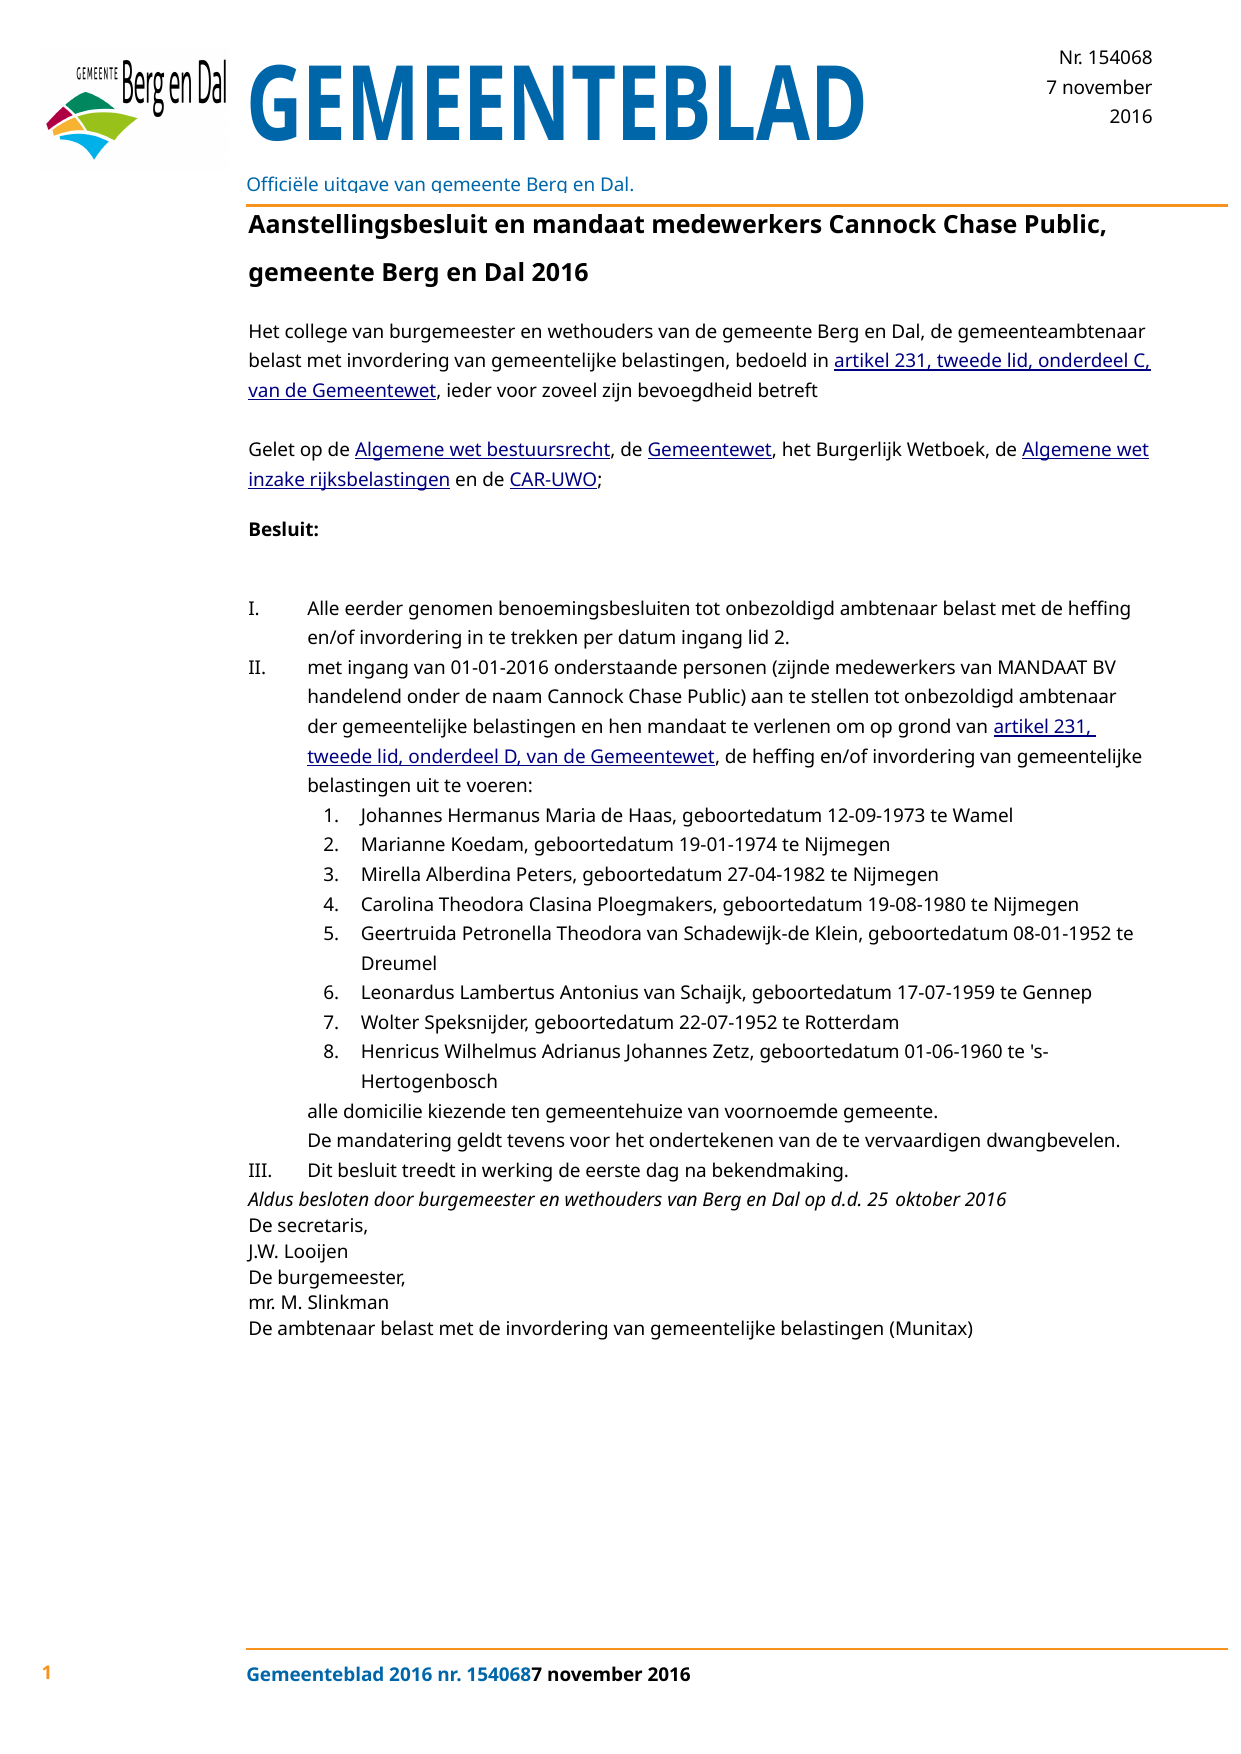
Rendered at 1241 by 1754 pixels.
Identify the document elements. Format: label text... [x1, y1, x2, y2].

list Henricus Wilhelmus Adrianus Johannes Zetz, geboortedatum 01-06-1960 te 's-Hertogenbosch [323, 1039, 1152, 1094]
picture [41, 47, 231, 172]
list Dit besluit treedt in werking de eerste dag na bekendmaking. [248, 1157, 1152, 1183]
list Alle eerder genomen benoemingsbesluiten tot onbezoldigd ambtenaar belast met de heffing en/of invordering in te trekken per datum ingang lid 2. [248, 595, 1152, 650]
list Leonardus Lambertus Antonius van Schaijk, geboortedatum 17-07-1959 te Gennep [323, 979, 1152, 1005]
text De burgemeester, [248, 1264, 1152, 1289]
text Het college van burgemeester en wethouders van de gemeente Berg en Dal, de gemeenteambtenaar belast met invordering van gemeentelijke belastingen, bedoeld in artikel 231, tweede lid, onderdeel C, van de Gemeentewet, ieder voor zoveel zijn bevoegdheid betreft [248, 318, 1152, 403]
text mr. M. Slinkman [248, 1289, 1152, 1315]
list Marianne Koedam, geboortedatum 19-01-1974 te Nijmegen [323, 832, 1152, 857]
text Aanstellingsbesluit en mandaat medewerkers Cannock Chase Public, gemeente Berg en Dal 2016 [248, 207, 1152, 288]
text De secretaris, [248, 1212, 1152, 1238]
list Mirella Alberdina Peters, geboortedatum 27-04-1982 te Nijmegen [323, 861, 1152, 887]
text Besluit: [248, 516, 1152, 542]
text Aldus besloten door burgemeester en wethouders van Berg en Dal op d.d. 25 oktober 2016 [248, 1187, 1152, 1212]
list Carolina Theodora Clasina Ploegmakers, geboortedatum 19-08-1980 te Nijmegen [323, 891, 1152, 917]
list Johannes Hermanus Maria de Haas, geboortedatum 12-09-1973 te Wamel [323, 802, 1152, 828]
text J.W. Looijen [248, 1238, 1152, 1264]
list Geertruida Petronella Theodora van Schadewijk-de Klein, geboortedatum 08-01-1952 te Dreumel [323, 920, 1152, 976]
list alle domicilie kiezende ten gemeentehuize van voornoemde gemeente. [248, 1098, 1152, 1124]
list De mandatering geldt tevens voor het ondertekenen van de te vervaardigen dwangbevelen. [248, 1127, 1152, 1153]
list met ingang van 01-01-2016 onderstaande personen (zijnde medewerkers van MANDAAT BV handelend onder de naam Cannock Chase Public) aan te stellen tot onbezoldigd ambtenaar der gemeentelijke belastingen en hen mandaat te verlenen om op grond van artikel 231, tweede lid, onderdeel D, van de Gemeentewet, de heffing en/of invordering van gemeentelijke belastingen uit te voeren: [248, 654, 1152, 798]
list Wolter Speksnijder, geboortedatum 22-07-1952 te Rotterdam [323, 1009, 1152, 1035]
text Gelet op de Algemene wet bestuursrecht, de Gemeentewet, het Burgerlijk Wetboek, de Algemene wet inzake rijksbelastingen en de CAR-UWO; [248, 436, 1152, 492]
text De ambtenaar belast met de invordering van gemeentelijke belastingen (Munitax) [248, 1315, 1152, 1341]
